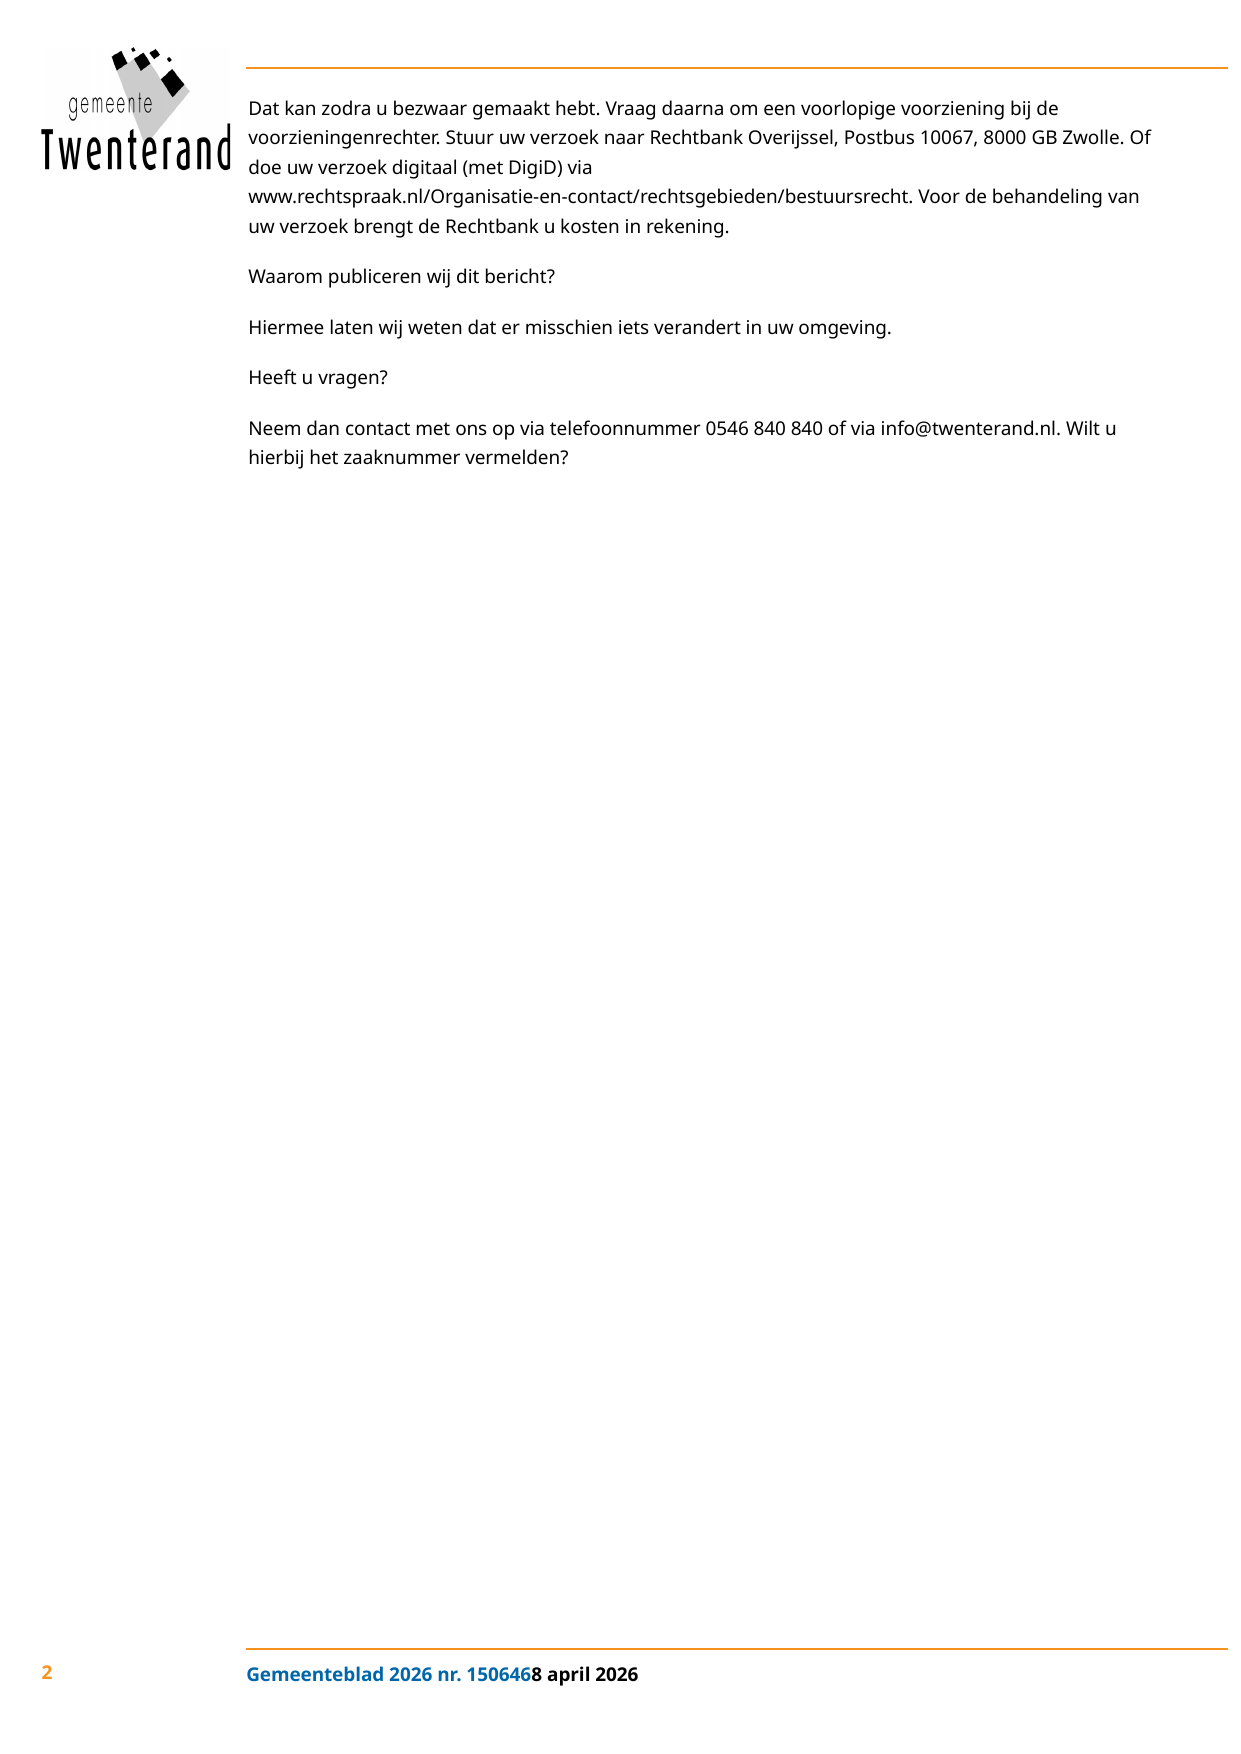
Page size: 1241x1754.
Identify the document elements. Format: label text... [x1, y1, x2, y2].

text Hiermee laten wij weten dat er misschien iets verandert in uw omgeving. [248, 314, 1152, 340]
text Dat kan zodra u bezwaar gemaakt hebt. Vraag daarna om een voorlopige voorziening bij de voorzieningenrechter. Stuur uw verzoek naar Rechtbank Overijssel, Postbus 10067, 8000 GB Zwolle. Of doe uw verzoek digitaal (met DigiD) via www.rechtspraak.nl/Organisatie-en-contact/rechtsgebieden/bestuursrecht. Voor de behandeling van uw verzoek brengt de Rechtbank u kosten in rekening. [248, 95, 1152, 239]
text Heeft u vragen? [248, 364, 1152, 390]
picture [41, 47, 231, 172]
text Neem dan contact met ons op via telefoonnummer 0546 840 840 of via info@twenterand.nl. Wilt u hierbij het zaaknummer vermelden? [248, 415, 1152, 470]
text Waarom publiceren wij dit bericht? [248, 263, 1152, 289]
